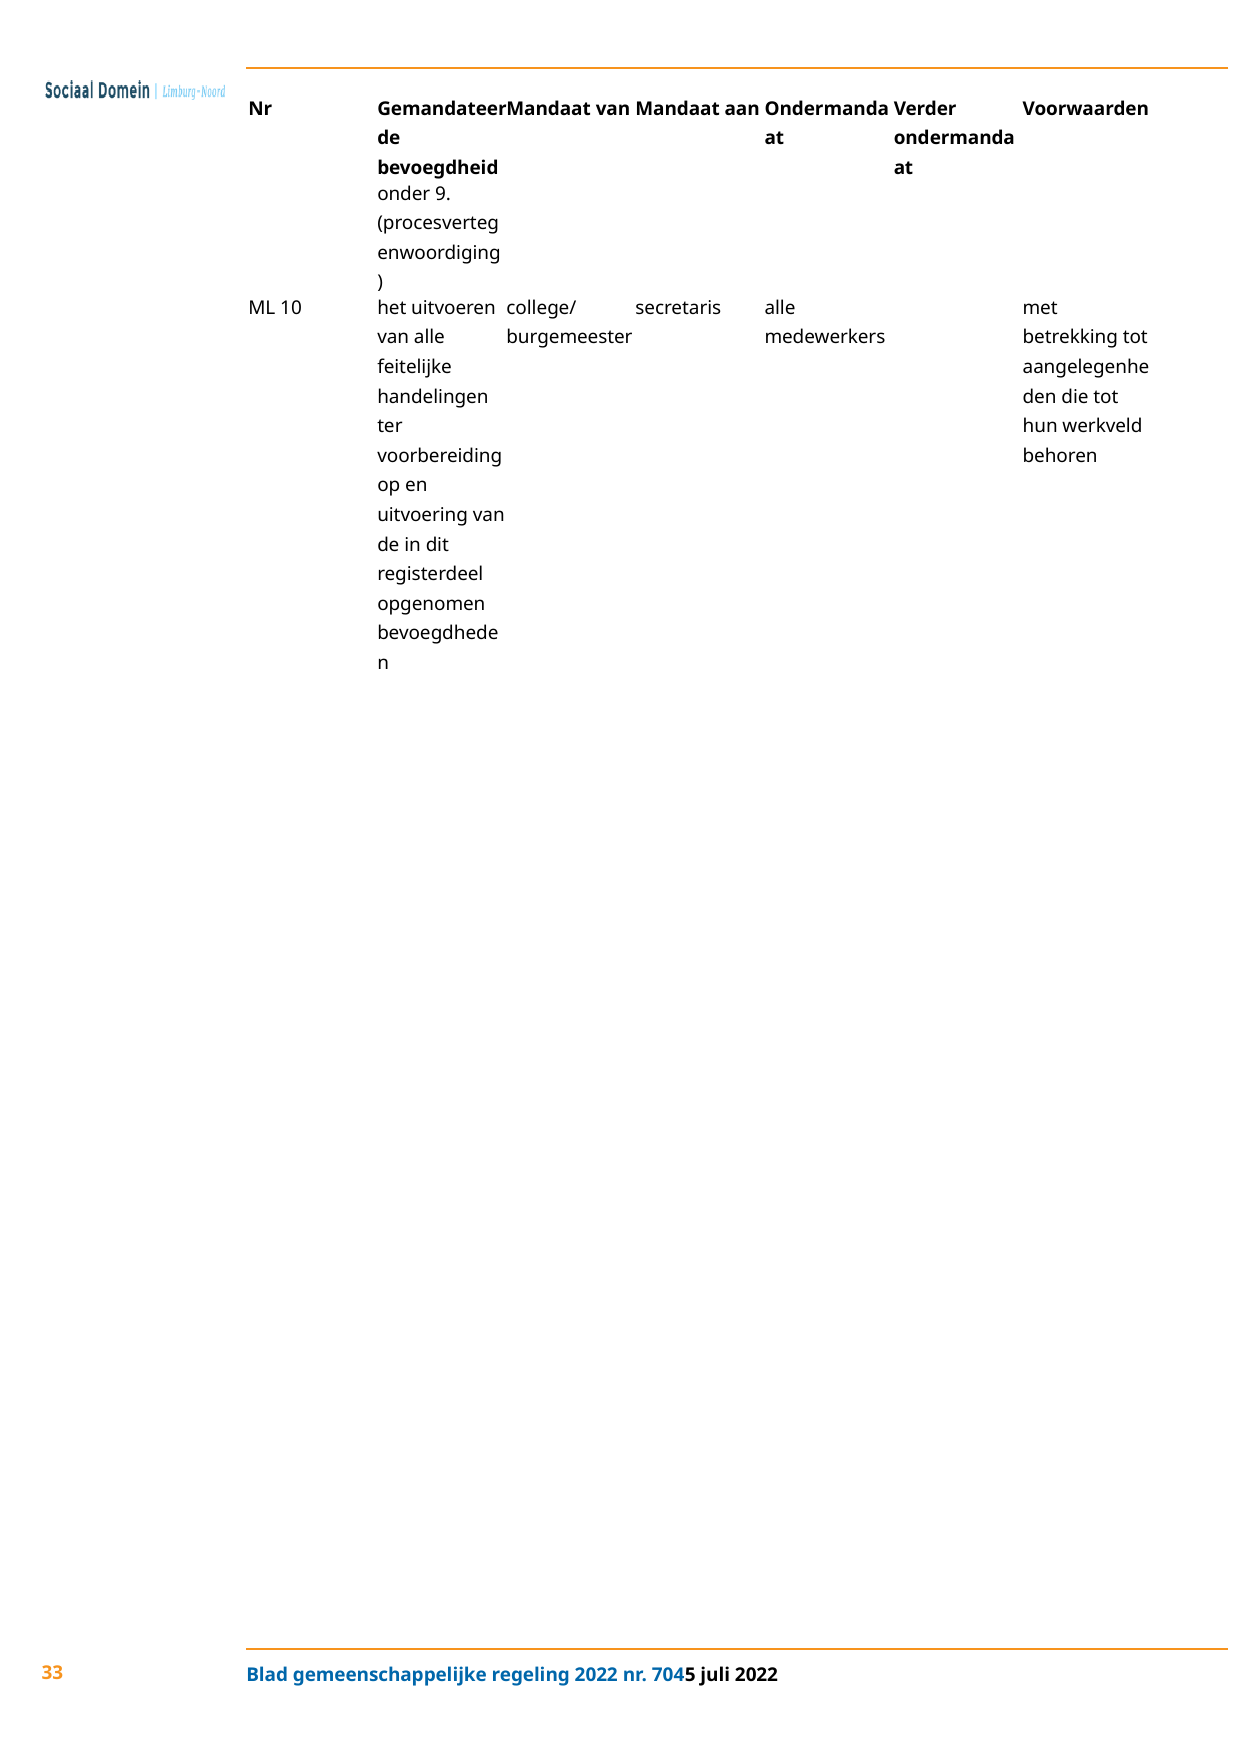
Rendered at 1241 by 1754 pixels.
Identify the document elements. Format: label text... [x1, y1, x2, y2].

table_header Voorwaarden [1023, 95, 1152, 180]
table_cell met betrekking tot aangelegenheden die tot hun werkveld behoren [1023, 294, 1152, 675]
table_header Gemandateerde bevoegdheid [377, 95, 506, 180]
table_cell ML 10 [248, 294, 377, 675]
picture [41, 47, 231, 172]
table_cell onder 9. (procesvertegenwoordiging) [377, 180, 506, 294]
table_header Nr [248, 95, 377, 180]
table_header Mandaat van [506, 95, 635, 180]
table_cell [635, 180, 764, 294]
table_header Ondermandaat [764, 95, 893, 180]
table_cell [506, 180, 635, 294]
table_cell alle medewerkers [764, 294, 893, 675]
table_cell secretaris [635, 294, 764, 675]
table_cell [894, 294, 1022, 675]
table_cell [248, 180, 377, 294]
table_cell college/burgemeester [506, 294, 635, 675]
table_cell het uitvoeren van alle feitelijke handelingen ter voorbereiding op en uitvoering van de in dit registerdeel opgenomen bevoegdheden [377, 294, 506, 675]
table_cell [1023, 180, 1152, 294]
table_cell [894, 180, 1022, 294]
table_header Verder ondermandaat [894, 95, 1022, 180]
table_cell [764, 180, 893, 294]
table_header Mandaat aan [635, 95, 764, 180]
